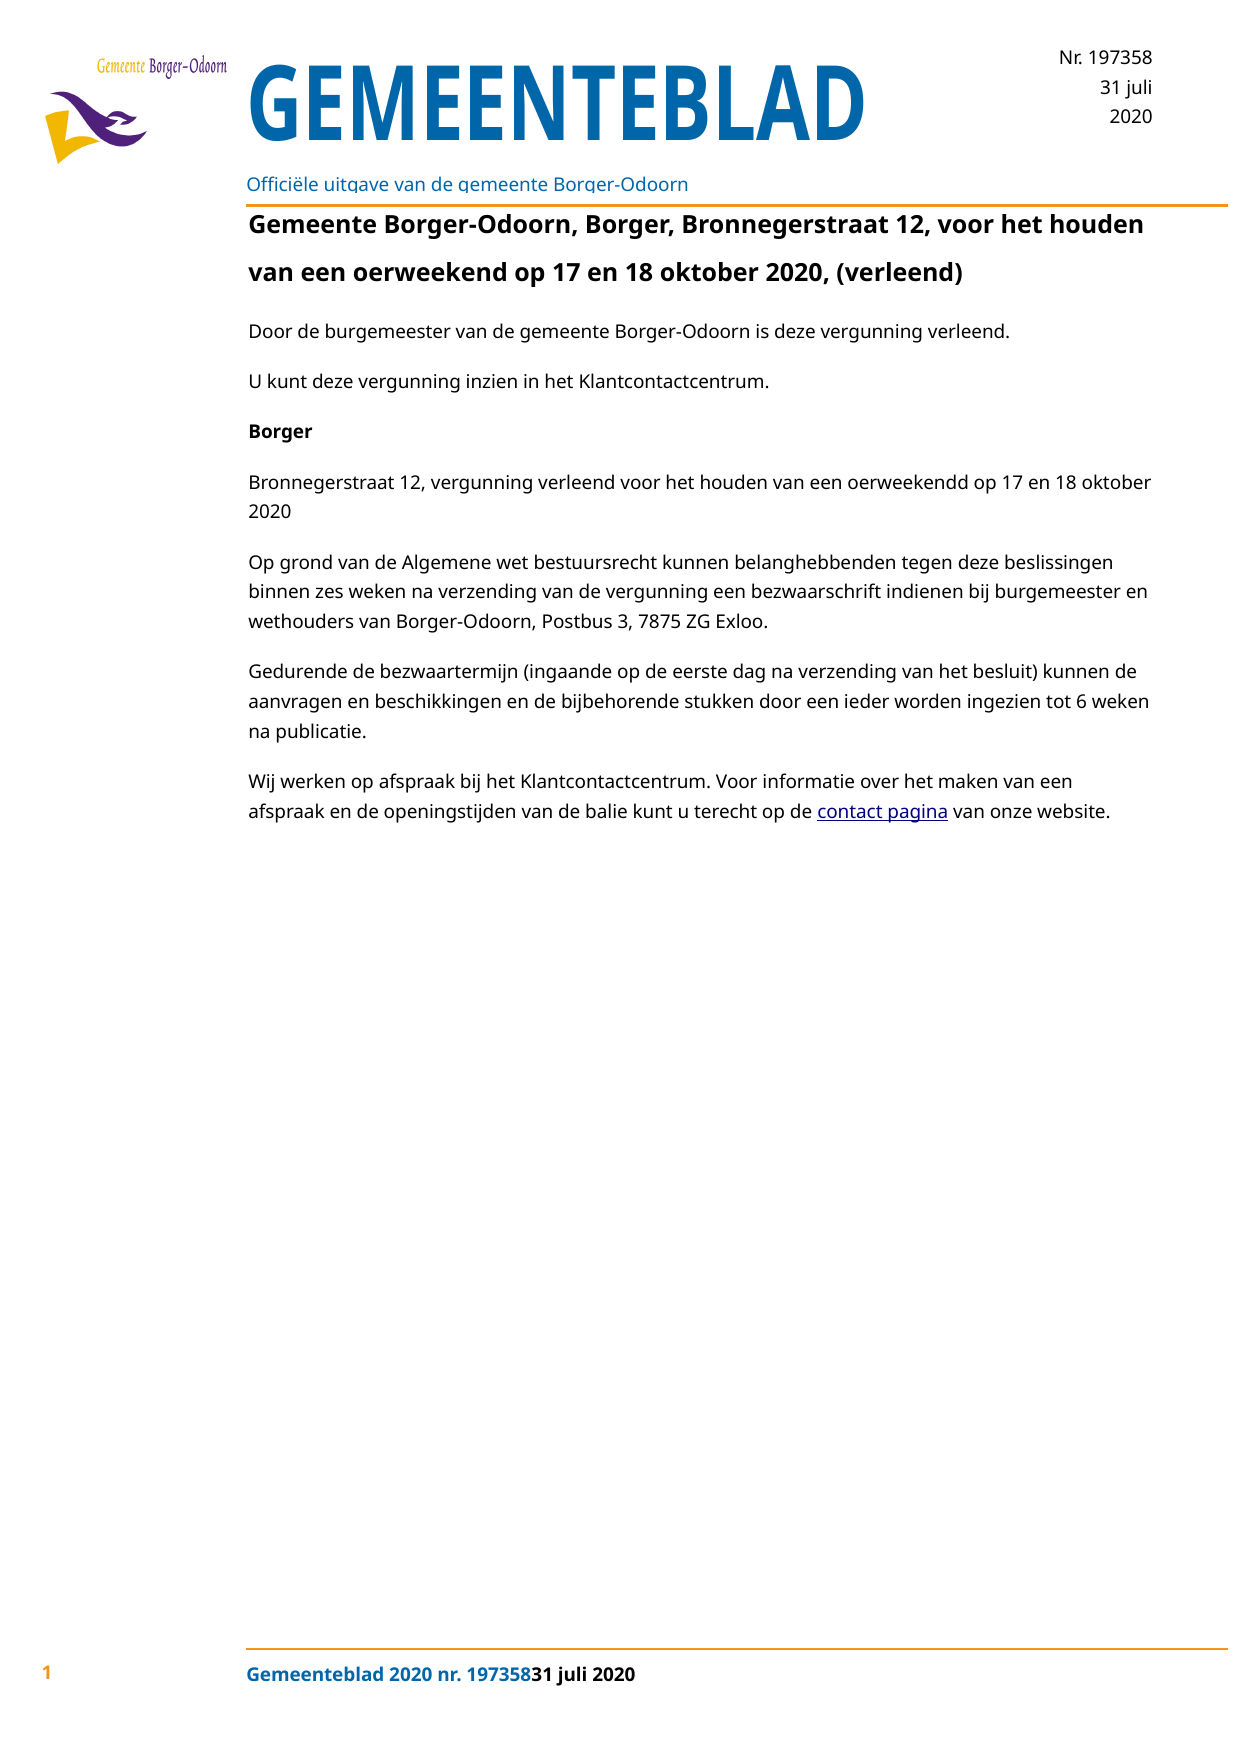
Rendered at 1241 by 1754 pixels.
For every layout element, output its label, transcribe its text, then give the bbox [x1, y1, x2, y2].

text Wij werken op afspraak bij het Klantcontactcentrum. Voor informatie over het maken van een afspraak en de openingstijden van de balie kunt u terecht op de contact pagina van onze website. [248, 768, 1152, 824]
text U kunt deze vergunning inzien in het Klantcontactcentrum. [248, 368, 1152, 394]
text Bronnegerstraat 12, vergunning verleend voor het houden van een oerweekendd op 17 en 18 oktober 2020 [248, 469, 1152, 524]
picture [41, 47, 231, 172]
text Door de burgemeester van de gemeente Borger-Odoorn is deze vergunning verleend. [248, 318, 1152, 344]
text Gemeente Borger-Odoorn, Borger, Bronnegerstraat 12, voor het houden van een oerweekend op 17 en 18 oktober 2020, (verleend) [248, 207, 1152, 288]
text Op grond van de Algemene wet bestuursrecht kunnen belanghebbenden tegen deze beslissingen binnen zes weken na verzending van de vergunning een bezwaarschrift indienen bij burgemeester en wethouders van Borger-Odoorn, Postbus 3, 7875 ZG Exloo. [248, 549, 1152, 634]
text Borger [248, 419, 1152, 444]
text Gedurende de bezwaartermijn (ingaande op de eerste dag na verzending van het besluit) kunnen de aanvragen en beschikkingen en de bijbehorende stukken door een ieder worden ingezien tot 6 weken na publicatie. [248, 659, 1152, 744]
